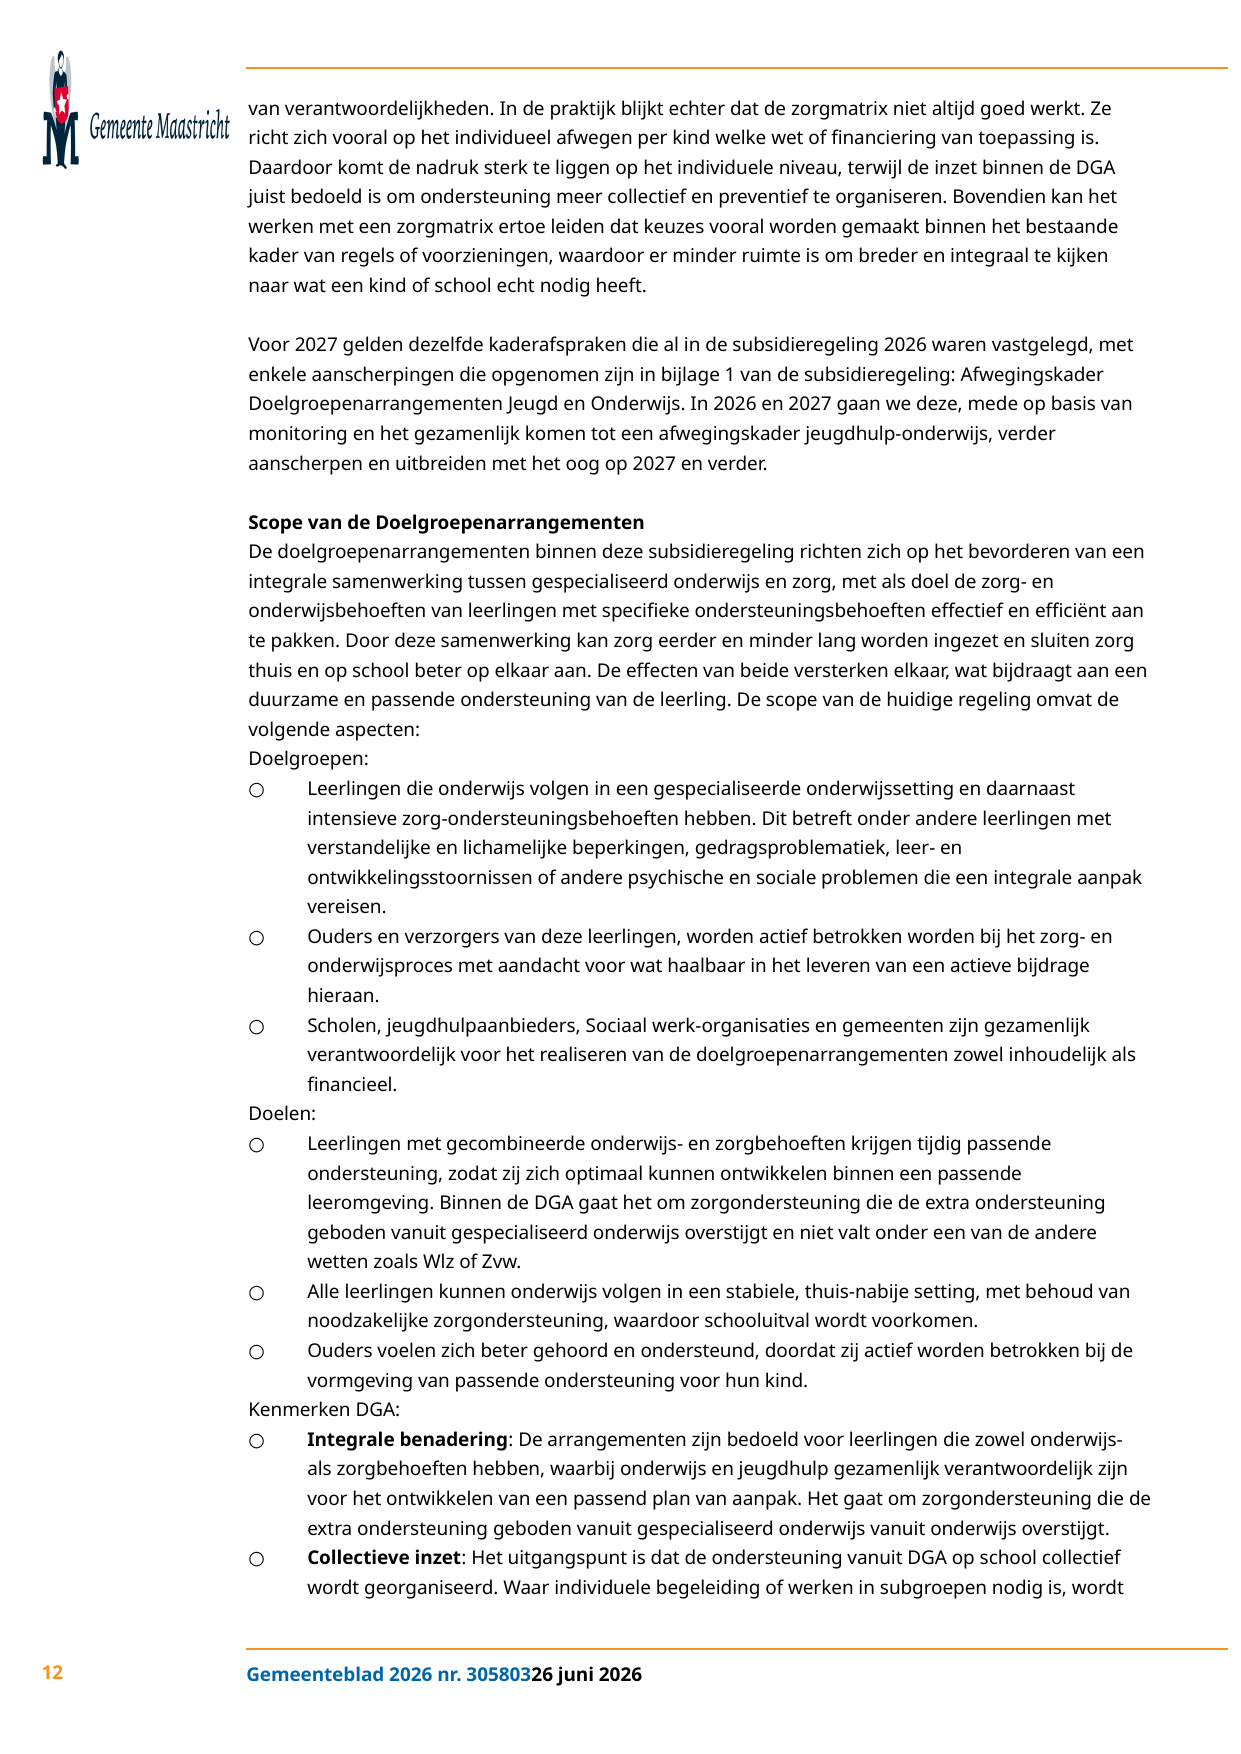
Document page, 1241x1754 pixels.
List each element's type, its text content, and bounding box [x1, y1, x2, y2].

list Alle leerlingen kunnen onderwijs volgen in een stabiele, thuis-nabije setting, met behoud van noodzakelijke zorgondersteuning, waardoor schooluitval wordt voorkomen. [248, 1278, 1152, 1333]
list Ouders en verzorgers van deze leerlingen, worden actief betrokken worden bij het zorg- en onderwijsproces met aandacht voor wat haalbaar in het leveren van een actieve bijdrage hieraan. [248, 923, 1152, 1008]
text van verantwoordelijkheden. In de praktijk blijkt echter dat de zorgmatrix niet altijd goed werkt. Ze richt zich vooral op het individueel afwegen per kind welke wet of financiering van toepassing is. Daardoor komt de nadruk sterk te liggen op het individuele niveau, terwijl de inzet binnen de DGA juist bedoeld is om ondersteuning meer collectief en preventief te organiseren. Bovendien kan het werken met een zorgmatrix ertoe leiden dat keuzes vooral worden gemaakt binnen het bestaande kader van regels of voorzieningen, waardoor er minder ruimte is om breder en integraal te kijken naar wat een kind of school echt nodig heeft. [248, 95, 1152, 298]
list Scholen, jeugdhulpaanbieders, Sociaal werk-organisaties en gemeenten zijn gezamenlijk verantwoordelijk voor het realiseren van de doelgroepenarrangementen zowel inhoudelijk als financieel. [248, 1012, 1152, 1097]
list Ouders voelen zich beter gehoord en ondersteund, doordat zij actief worden betrokken bij de vormgeving van passende ondersteuning voor hun kind. [248, 1337, 1152, 1393]
list Leerlingen die onderwijs volgen in een gespecialiseerde onderwijssetting en daarnaast intensieve zorg-ondersteuningsbehoeften hebben. Dit betreft onder andere leerlingen met verstandelijke en lichamelijke beperkingen, gedragsproblematiek, leer- en ontwikkelingsstoornissen of andere psychische en sociale problemen die een integrale aanpak vereisen. [248, 775, 1152, 919]
text De doelgroepenarrangementen binnen deze subsidieregeling richten zich op het bevorderen van een integrale samenwerking tussen gespecialiseerd onderwijs en zorg, met als doel de zorg- en onderwijsbehoeften van leerlingen met specifieke ondersteuningsbehoeften effectief en efficiënt aan te pakken. Door deze samenwerking kan zorg eerder en minder lang worden ingezet en sluiten zorg thuis en op school beter op elkaar aan. De effecten van beide versterken elkaar, wat bijdraagt aan een duurzame en passende ondersteuning van de leerling. De scope van de huidige regeling omvat de volgende aspecten: [248, 538, 1152, 742]
text Scope van de Doelgroepenarrangementen [248, 509, 1152, 535]
list Leerlingen met gecombineerde onderwijs- en zorgbehoeften krijgen tijdig passende ondersteuning, zodat zij zich optimaal kunnen ontwikkelen binnen een passende leeromgeving. Binnen de DGA gaat het om zorgondersteuning die de extra ondersteuning geboden vanuit gespecialiseerd onderwijs overstijgt en niet valt onder een van de andere wetten zoals Wlz of Zvw. [248, 1130, 1152, 1274]
text Doelen: [248, 1101, 1152, 1126]
text Kenmerken DGA: [248, 1396, 1152, 1422]
text Voor 2027 gelden dezelfde kaderafspraken die al in de subsidieregeling 2026 waren vastgelegd, met enkele aanscherpingen die opgenomen zijn in bijlage 1 van de subsidieregeling: Afwegingskader Doelgroepenarrangementen Jeugd en Onderwijs. In 2026 en 2027 gaan we deze, mede op basis van monitoring en het gezamenlijk komen tot een afwegingskader jeugdhulp-onderwijs, verder aanscherpen en uitbreiden met het oog op 2027 en verder. [248, 331, 1152, 476]
list Collectieve inzet: Het uitgangspunt is dat de ondersteuning vanuit DGA op school collectief wordt georganiseerd. Waar individuele begeleiding of werken in subgroepen nodig is, wordt [248, 1544, 1152, 1600]
list Integrale benadering: De arrangementen zijn bedoeld voor leerlingen die zowel onderwijs- als zorgbehoeften hebben, waarbij onderwijs en jeugdhulp gezamenlijk verantwoordelijk zijn voor het ontwikkelen van een passend plan van aanpak. Het gaat om zorgondersteuning die de extra ondersteuning geboden vanuit gespecialiseerd onderwijs vanuit onderwijs overstijgt. [248, 1426, 1152, 1541]
text Doelgroepen: [248, 746, 1152, 771]
picture [41, 47, 231, 172]
